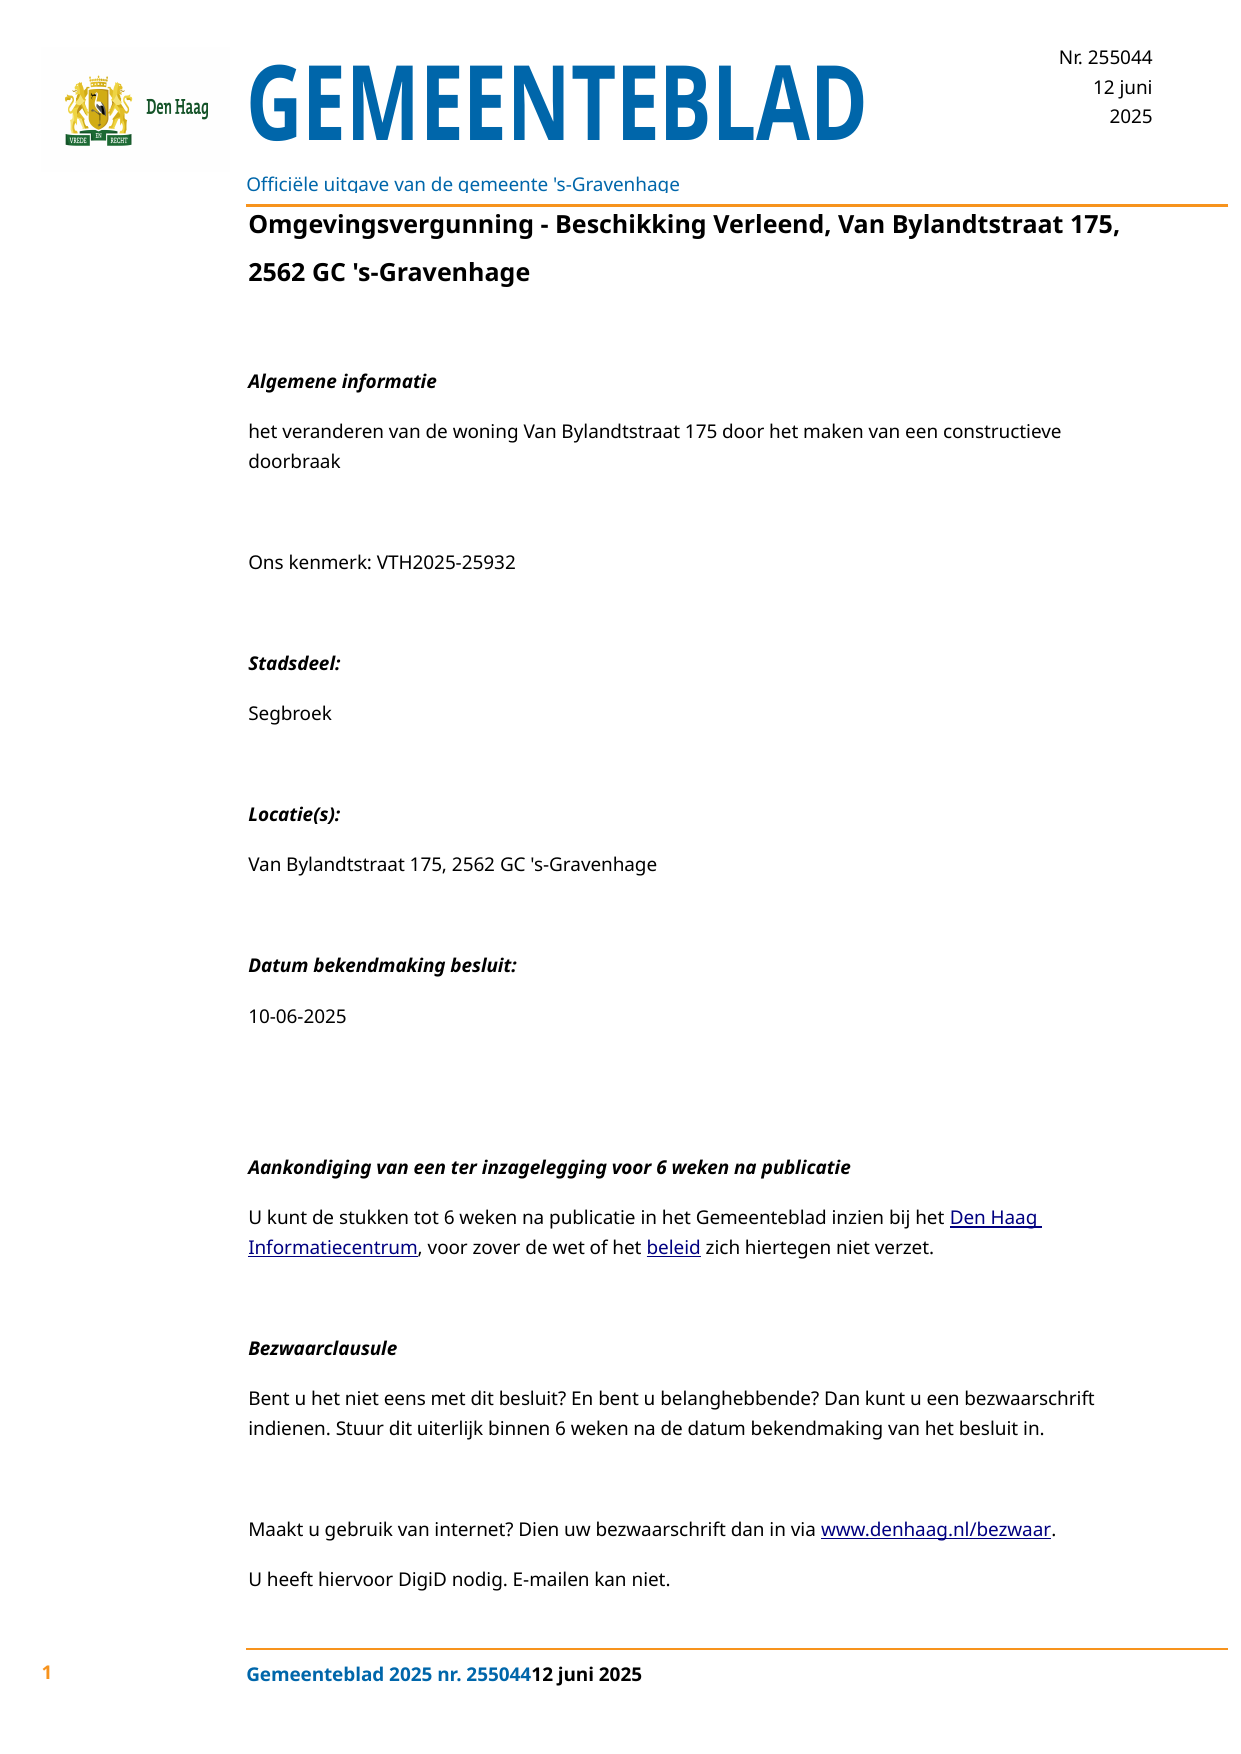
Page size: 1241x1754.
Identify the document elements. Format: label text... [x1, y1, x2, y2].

text Ons kenmerk: VTH2025-25932 [248, 549, 1152, 575]
text Datum bekendmaking besluit: [248, 952, 1152, 978]
text Algemene informatie [248, 368, 1152, 394]
text Bent u het niet eens met dit besluit? En bent u belanghebbende? Dan kunt u een bezwaarschrift indienen. Stuur dit uiterlijk binnen 6 weken na de datum bekendmaking van het besluit in. [248, 1385, 1152, 1441]
text U heeft hiervoor DigiD nodig. E-mailen kan niet. [248, 1566, 1152, 1592]
text 10-06-2025 [248, 1003, 1152, 1029]
text U kunt de stukken tot 6 weken na publicatie in het Gemeenteblad inzien bij het Den Haag Informatiecentrum, voor zover de wet of het beleid zich hiertegen niet verzet. [248, 1204, 1152, 1260]
text Maakt u gebruik van internet? Dien uw bezwaarschrift dan in via www.denhaag.nl/bezwaar. [248, 1516, 1152, 1542]
text het veranderen van de woning Van Bylandtstraat 175 door het maken van een constructieve doorbraak [248, 419, 1152, 474]
text Stadsdeel: [248, 650, 1152, 676]
text Omgevingsvergunning - Beschikking Verleend, Van Bylandtstraat 175, 2562 GC 's-Gravenhage [248, 207, 1152, 288]
text Van Bylandtstraat 175, 2562 GC 's-Gravenhage [248, 852, 1152, 877]
text Locatie(s): [248, 801, 1152, 827]
text Aankondiging van een ter inzagelegging voor 6 weken na publicatie [248, 1154, 1152, 1180]
text Segbroek [248, 700, 1152, 726]
text Bezwaarclausule [248, 1335, 1152, 1361]
picture [41, 47, 231, 172]
